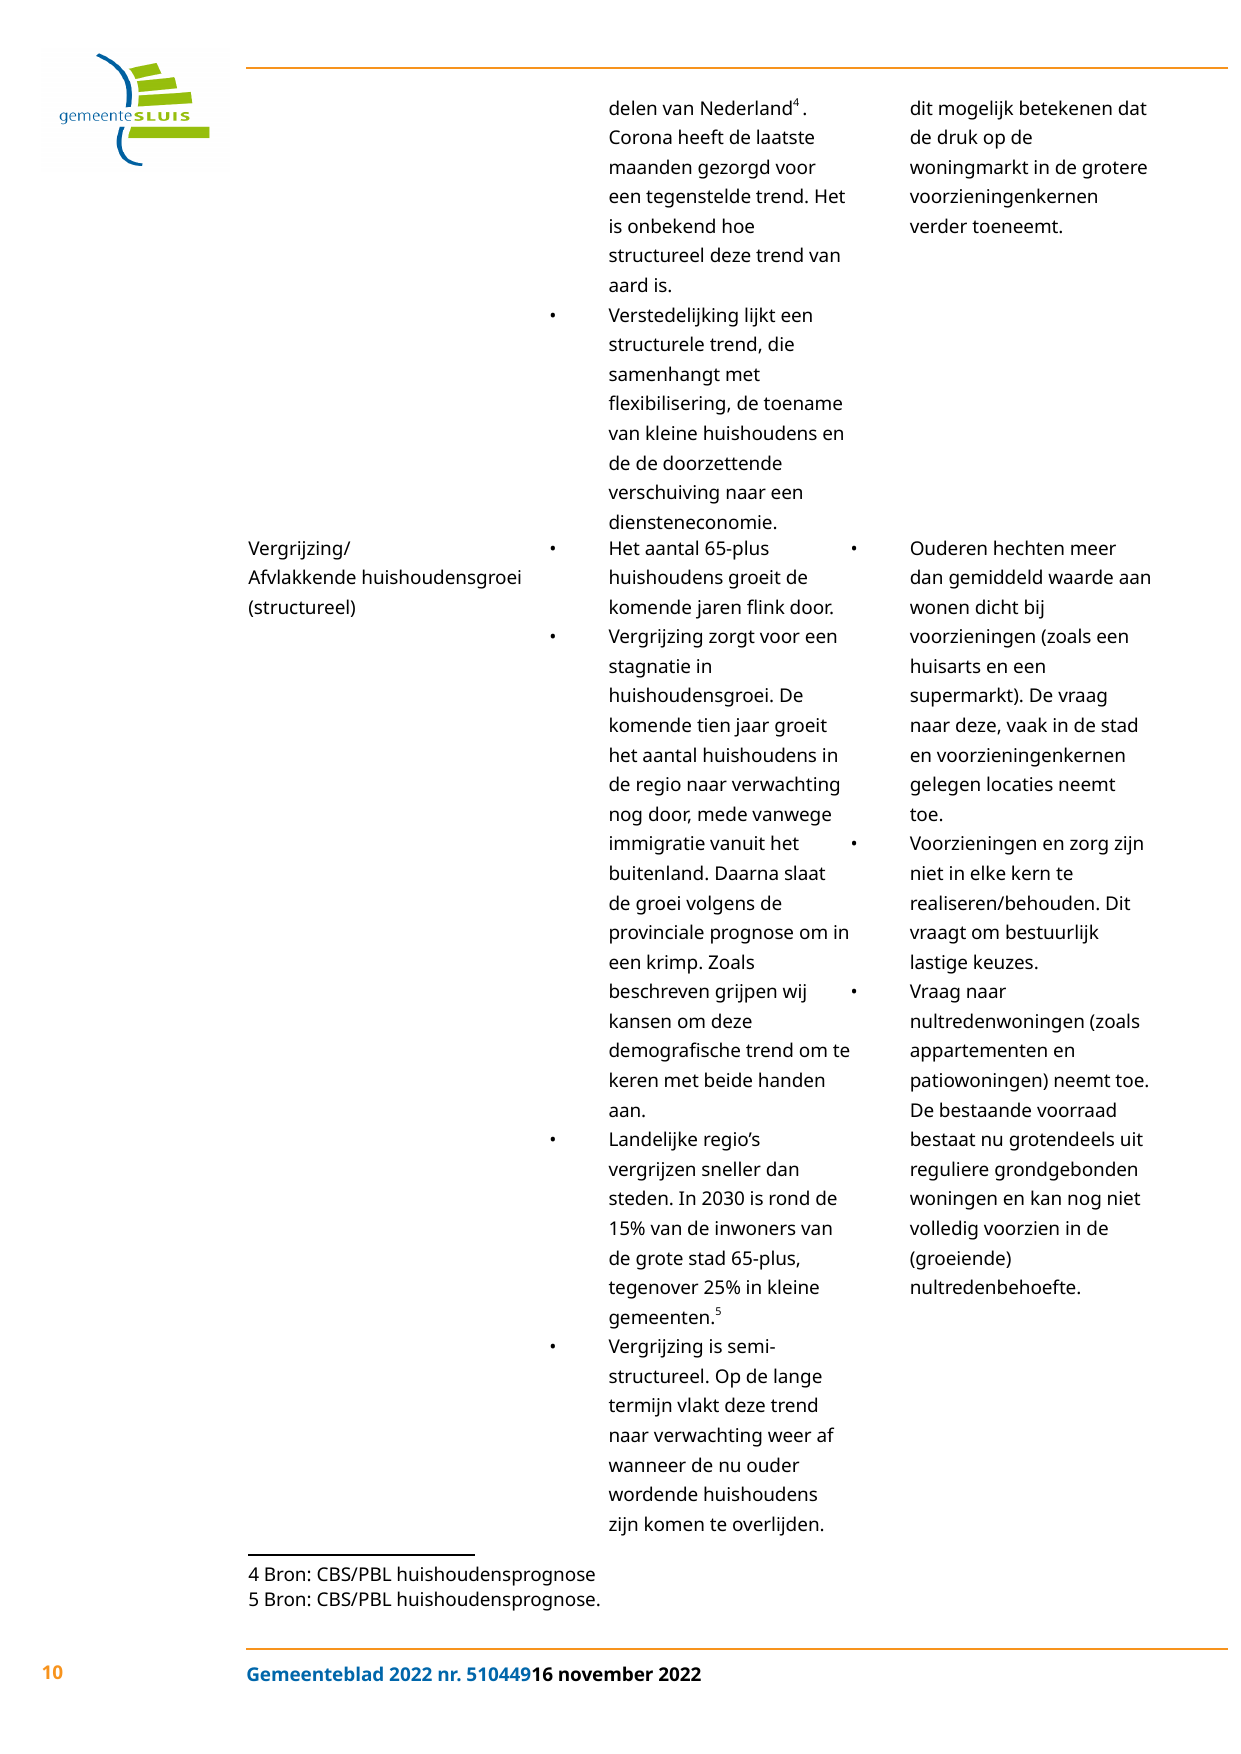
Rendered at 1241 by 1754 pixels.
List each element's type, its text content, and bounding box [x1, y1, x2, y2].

table_cell Het aantal 65-plus huishoudens groeit de komende jaren flink door. Vergrijzing zorgt voor een stagnatie in huishoudensgroei. De komende tien jaar groeit het aantal huishoudens in de regio naar verwachting nog door, mede vanwege immigratie vanuit het buitenland. Daarna slaat de groei volgens de provinciale prognose om in een krimp. Zoals beschreven grijpen wij kansen om deze demografische trend om te keren met beide handen aan. Landelijke regio’s vergrijzen sneller dan steden. In 2030 is rond de 15% van de inwoners van de grote stad 65-plus, tegenover 25% in kleine gemeenten. Vergrijzing is semi-structureel. Op de lange ter­mijn vlakt deze trend naar verwachting weer af wanneer de nu ouder wordende huishoudens zijn komen te overlijden. [549, 535, 850, 1537]
table_cell Vergrijzing/ Afvlakkende huishoudensgroei (structureel) [248, 535, 549, 1537]
table_cell delen van Nederland. Corona heeft de laatste maanden gezorgd voor een tegenstelde trend. Het is onbekend hoe structureel deze trend van aard is. Verstedelijking lijkt een structurele trend, die samenhangt met flexibilisering, de toename van kleine huishoudens en de de doorzettende verschuiving naar een diensteneconomie. [549, 95, 850, 535]
table_cell Ouderen hechten meer dan gemiddeld waarde aan wonen dicht bij voorzieningen (zoals een huisarts en een supermarkt). De vraag naar deze, vaak in de stad en voorzieningenkernen gelegen locaties neemt toe. Voorzieningen en zorg zijn niet in elke kern te realiseren/behouden. Dit vraagt om bestuurlijk lastige keuzes. Vraag naar nultredenwoningen (zoals appartementen en patiowoningen) neemt toe. De bestaande voorraad bestaat nu grotendeels uit reguliere grondgebonden woningen en kan nog niet volledig voorzien in de (groeiende) nultredenbehoefte. [850, 535, 1152, 1537]
picture [41, 47, 231, 172]
table_cell [248, 95, 549, 535]
table_cell dit mogelijk betekenen dat de druk op de woningmarkt in de grotere voorzieningenkernen verder toeneemt. [850, 95, 1152, 535]
